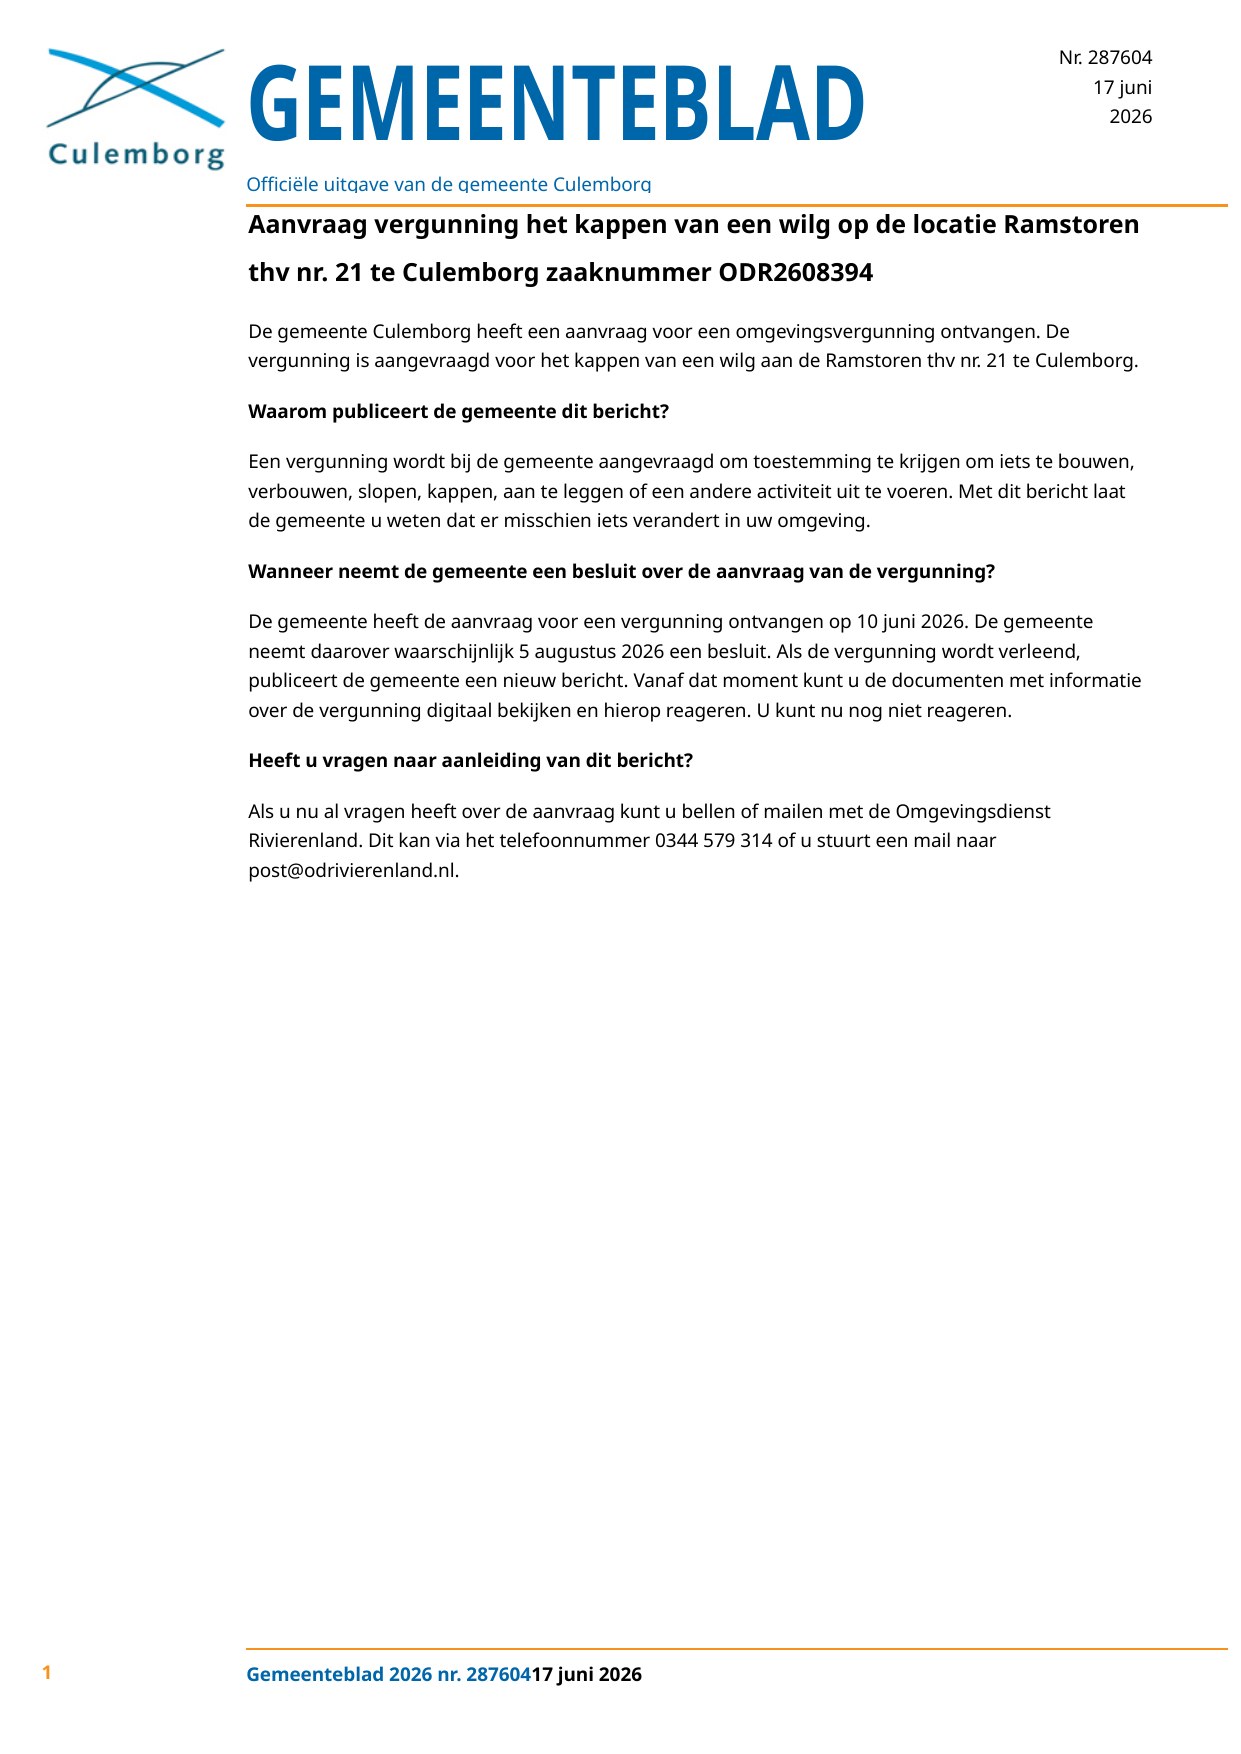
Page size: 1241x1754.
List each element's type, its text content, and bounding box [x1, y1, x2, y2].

text Een vergunning wordt bij de gemeente aangevraagd om toestemming te krijgen om iets te bouwen, verbouwen, slopen, kappen, aan te leggen of een andere activiteit uit te voeren. Met dit bericht laat de gemeente u weten dat er misschien iets verandert in uw omgeving. [248, 448, 1152, 533]
picture [41, 47, 231, 172]
text De gemeente Culemborg heeft een aanvraag voor een omgevingsvergunning ontvangen. De vergunning is aangevraagd voor het kappen van een wilg aan de Ramstoren thv nr. 21 te Culemborg. [248, 318, 1152, 373]
text De gemeente heeft de aanvraag voor een vergunning ontvangen op 10 juni 2026. De gemeente neemt daarover waarschijnlijk 5 augustus 2026 een besluit. Als de vergunning wordt verleend, publiceert de gemeente een nieuw bericht. Vanaf dat moment kunt u de documenten met informatie over de vergunning digitaal bekijken en hierop reageren. U kunt nu nog niet reageren. [248, 608, 1152, 723]
text Aanvraag vergunning het kappen van een wilg op de locatie Ramstoren thv nr. 21 te Culemborg zaaknummer ODR2608394 [248, 207, 1152, 288]
text Waarom publiceert de gemeente dit bericht? [248, 398, 1152, 424]
text Als u nu al vragen heeft over de aanvraag kunt u bellen of mailen met de Omgevingsdienst Rivierenland. Dit kan via het telefoonnummer 0344 579 314 of u stuurt een mail naar post@odrivierenland.nl. [248, 798, 1152, 883]
text Wanneer neemt de gemeente een besluit over de aanvraag van de vergunning? [248, 558, 1152, 584]
text Heeft u vragen naar aanleiding van dit bericht? [248, 747, 1152, 773]
